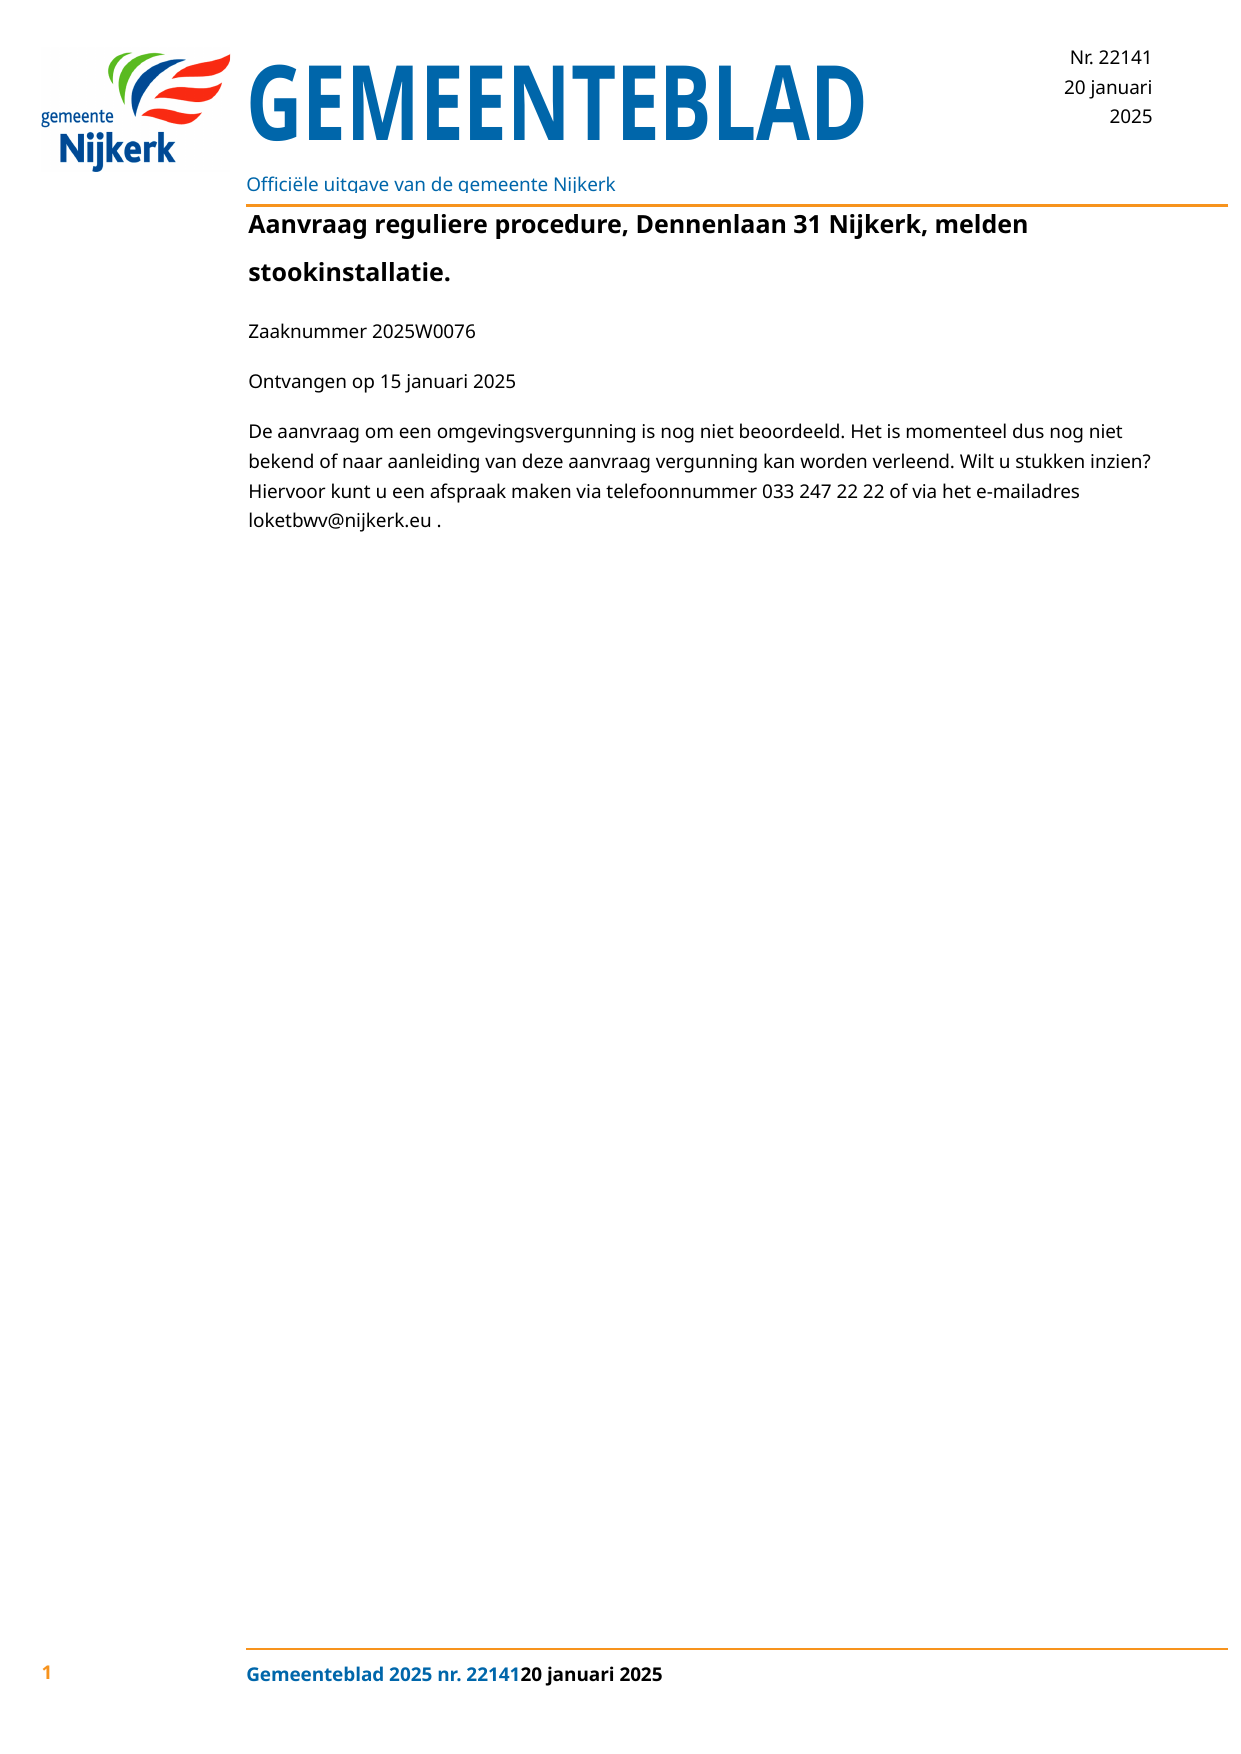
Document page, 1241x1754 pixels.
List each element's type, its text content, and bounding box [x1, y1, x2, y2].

text Zaaknummer 2025W0076 [248, 318, 1152, 344]
picture [41, 47, 231, 172]
text Aanvraag reguliere procedure, Dennenlaan 31 Nijkerk, melden stookinstallatie. [248, 207, 1152, 288]
text Ontvangen op 15 januari 2025 [248, 368, 1152, 394]
text De aanvraag om een omgevingsvergunning is nog niet beoordeeld. Het is momenteel dus nog niet bekend of naar aanleiding van deze aanvraag vergunning kan worden verleend. Wilt u stukken inzien? Hiervoor kunt u een afspraak maken via telefoonnummer 033 247 22 22 of via het e-mailadres loketbwv@nijkerk.eu . [248, 419, 1152, 533]
